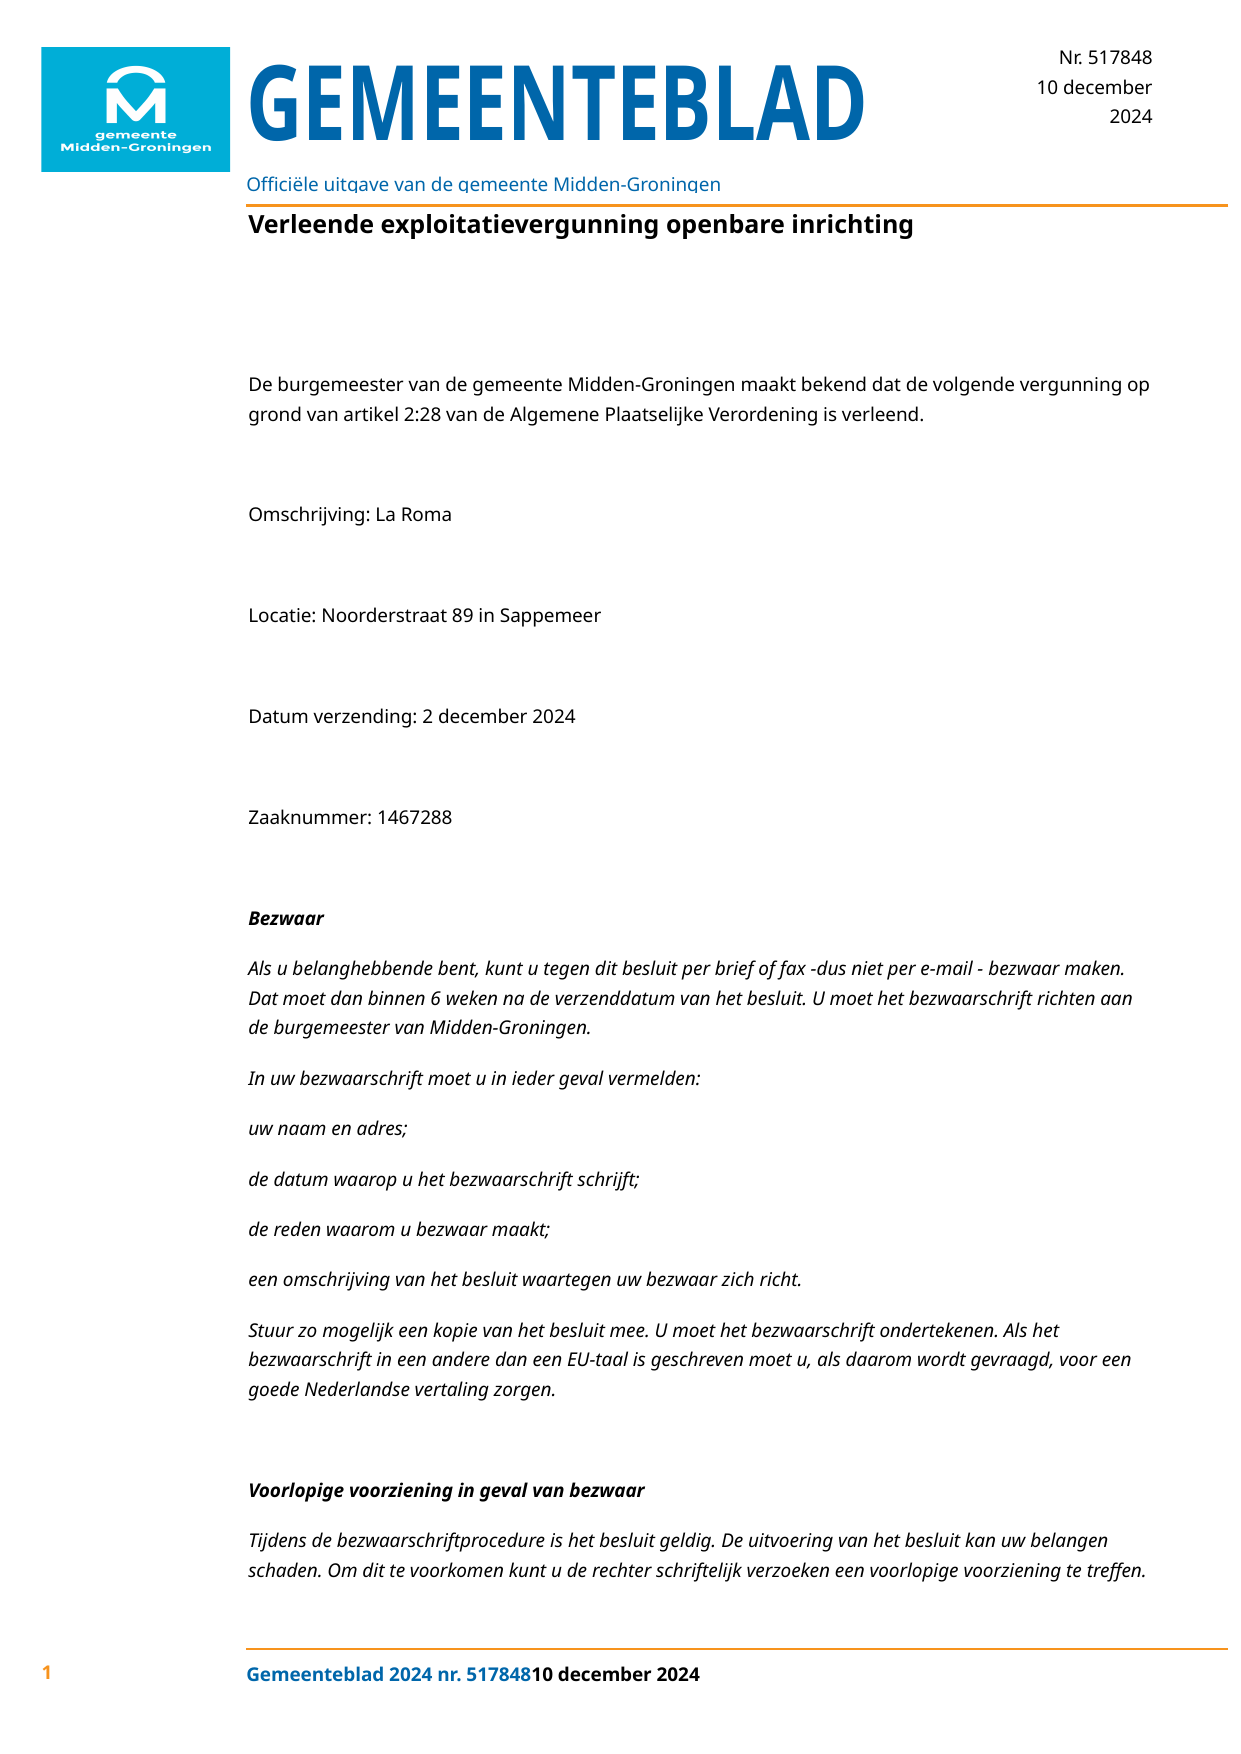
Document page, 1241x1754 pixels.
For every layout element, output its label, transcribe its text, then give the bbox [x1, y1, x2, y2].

text Omschrijving: La Roma [248, 502, 1152, 527]
text de reden waarom u bezwaar maakt; [248, 1216, 1152, 1242]
text Bezwaar [248, 905, 1152, 931]
text Datum verzending: 2 december 2024 [248, 703, 1152, 729]
text Locatie: Noorderstraat 89 in Sappemeer [248, 602, 1152, 628]
text een omschrijving van het besluit waartegen uw bezwaar zich richt. [248, 1267, 1152, 1292]
text Tijdens de bezwaarschriftprocedure is het besluit geldig. De uitvoering van het besluit kan uw belangen schaden. Om dit te voorkomen kunt u de rechter schriftelijk verzoeken een voorlopige voorziening te treffen. [248, 1527, 1152, 1583]
picture [108, 66, 164, 82]
text De burgemeester van de gemeente Midden-Groningen maakt bekend dat de volgende vergunning op grond van artikel 2:28 van de Algemene Plaatselijke Verordening is verleend. [248, 371, 1152, 426]
text Zaaknummer: 1467288 [248, 804, 1152, 830]
text de datum waarop u het bezwaarschrift schrijft; [248, 1166, 1152, 1191]
text uw naam en adres; [248, 1115, 1152, 1141]
text In uw bezwaarschrift moet u in ieder geval vermelden: [248, 1065, 1152, 1091]
picture [107, 89, 165, 122]
picture [184, 146, 190, 153]
text Verleende exploitatievergunning openbare inrichting [248, 207, 1152, 241]
text Voorlopige voorziening in geval van bezwaar [248, 1477, 1152, 1503]
text Als u belanghebbende bent, kunt u tegen dit besluit per brief of fax -dus niet per e-mail - bezwaar maken. Dat moet dan binnen 6 weken na de verzenddatum van het besluit. U moet het bezwaarschrift richten aan de burgemeester van Midden-Groningen. [248, 955, 1152, 1040]
text Stuur zo mogelijk een kopie van het besluit mee. U moet het bezwaarschrift ondertekenen. Als het bezwaarschrift in een andere dan een EU-taal is geschreven moet u, als daarom wordt gevraagd, voor een goede Nederlandse vertaling zorgen. [248, 1317, 1152, 1402]
